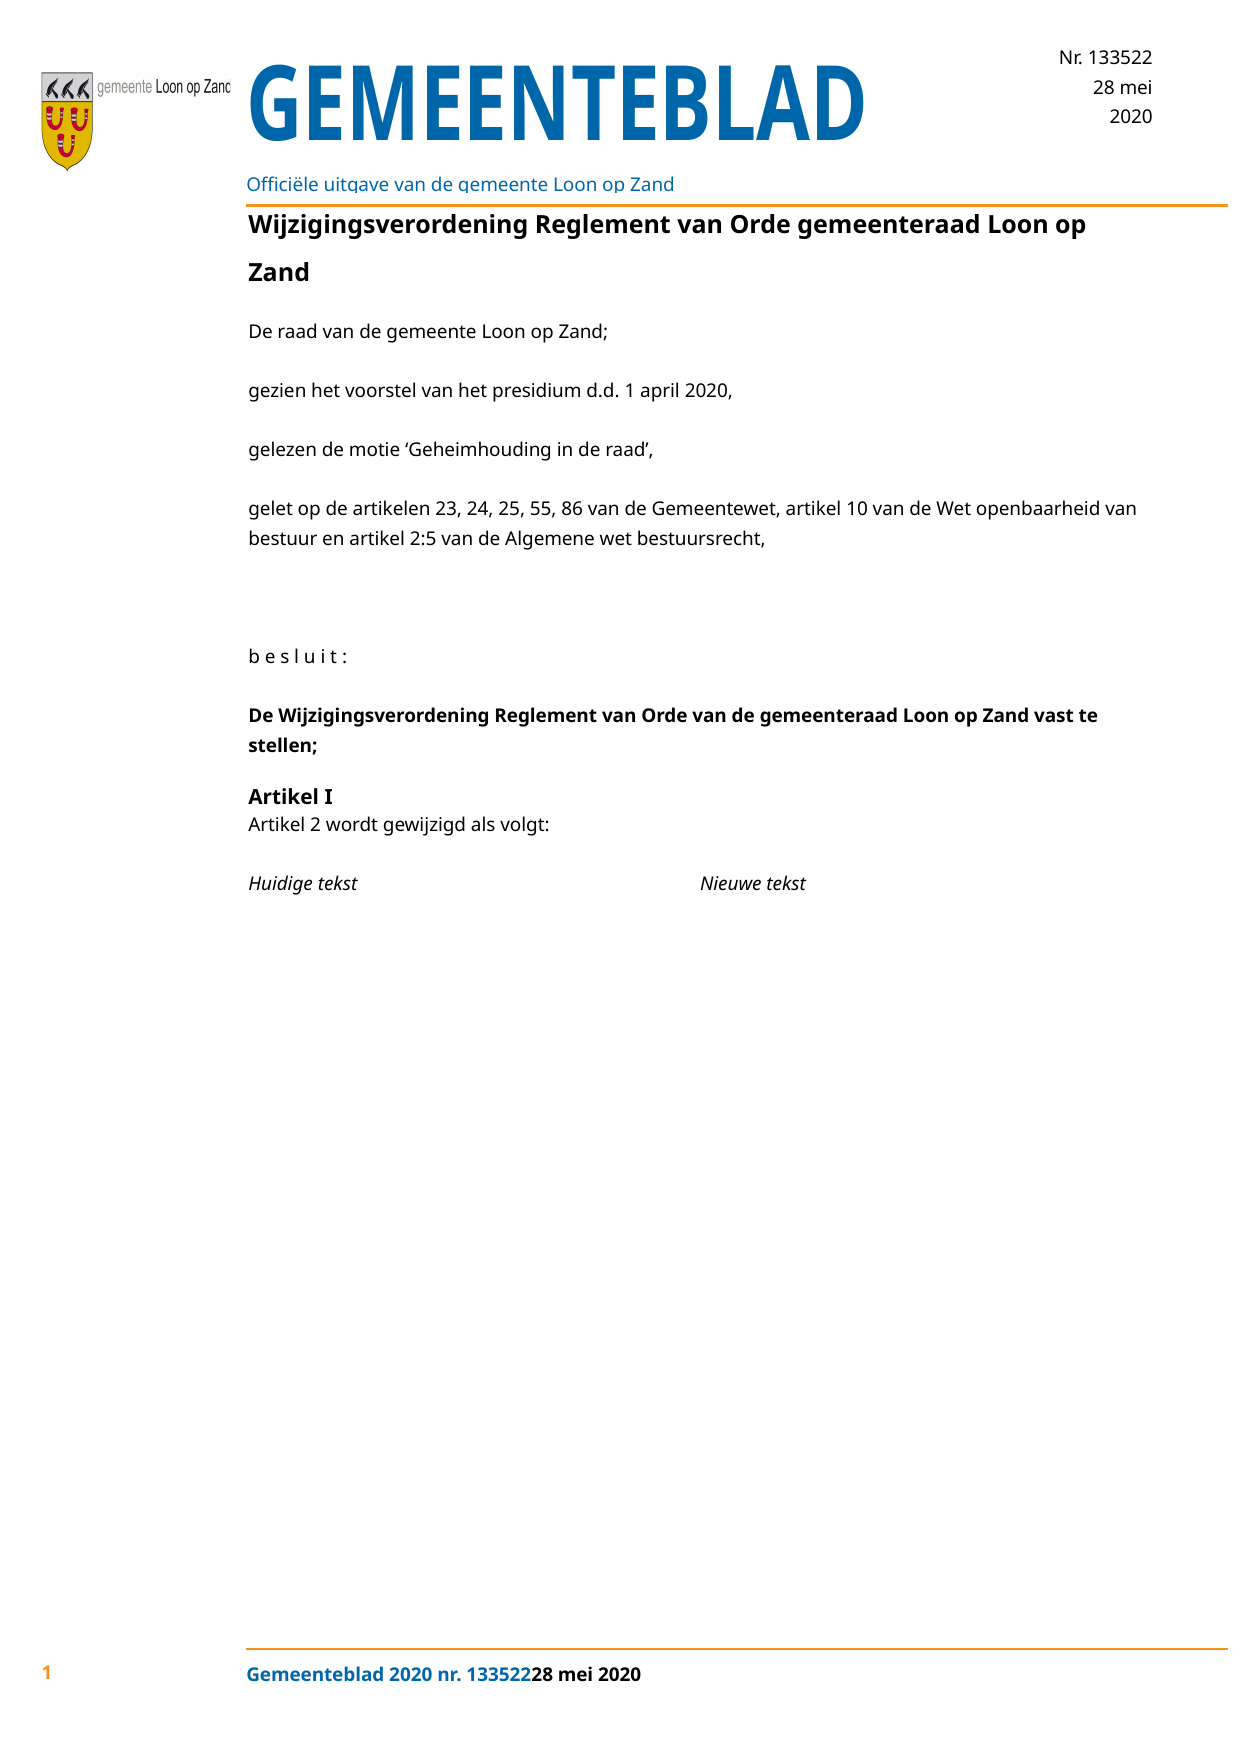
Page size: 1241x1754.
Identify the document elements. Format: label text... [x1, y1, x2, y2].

text Wijzigingsverordening Reglement van Orde gemeenteraad Loon op Zand [248, 207, 1152, 288]
picture [41, 47, 231, 172]
text gezien het voorstel van het presidium d.d. 1 april 2020, [248, 377, 1152, 403]
text gelezen de motie ‘Geheimhouding in de raad’, [248, 436, 1152, 462]
table_header Huidige tekst [248, 870, 700, 896]
text De Wijzigingsverordening Reglement van Orde van de gemeenteraad Loon op Zand vast te stellen; [248, 702, 1152, 758]
text gelet op de artikelen 23, 24, 25, 55, 86 van de Gemeentewet, artikel 10 van de Wet openbaarheid van bestuur en artikel 2:5 van de Algemene wet bestuursrecht, [248, 495, 1152, 551]
text De raad van de gemeente Loon op Zand; [248, 318, 1152, 344]
text Artikel 2 wordt gewijzigd als volgt: [248, 811, 1152, 837]
text b e s l u i t : [248, 643, 1152, 669]
text Artikel I [248, 782, 1152, 811]
table_header Nieuwe tekst [700, 870, 1152, 896]
